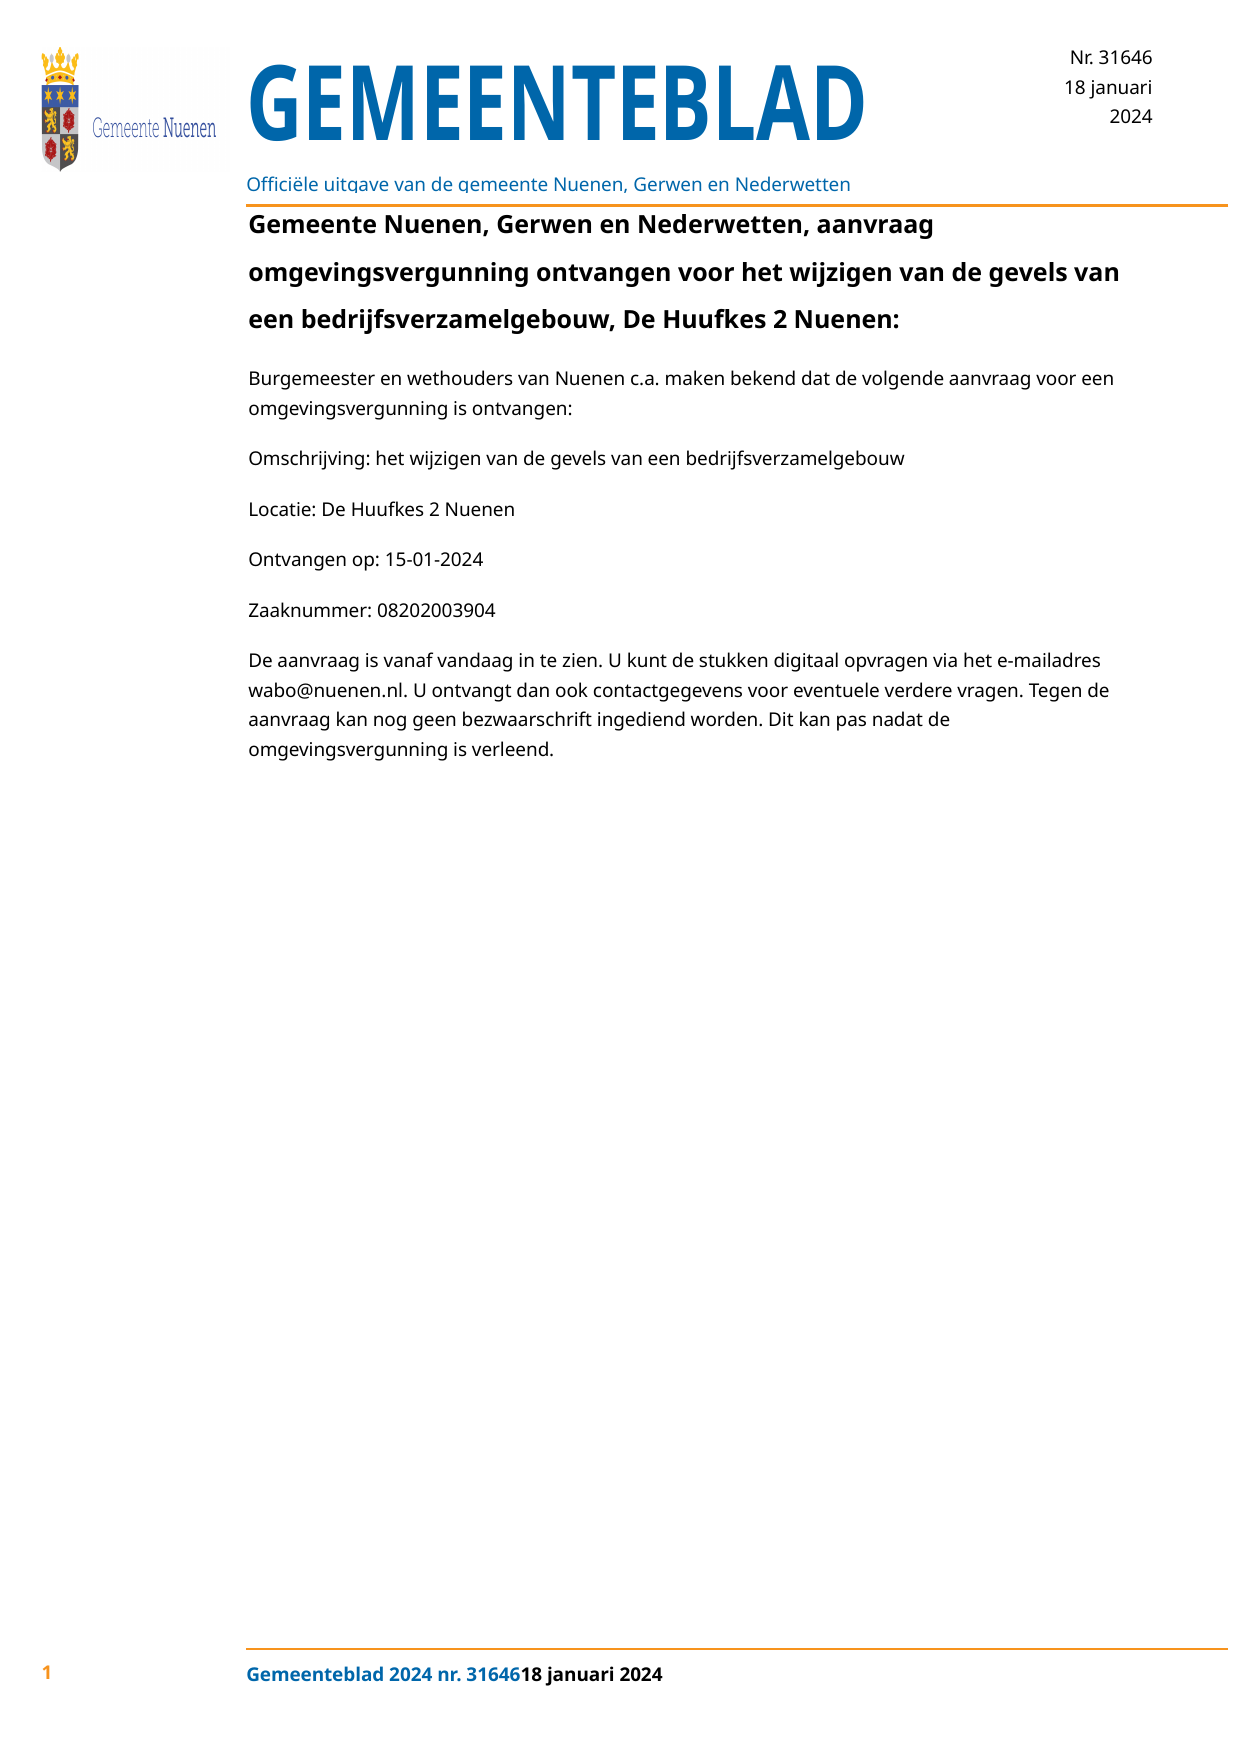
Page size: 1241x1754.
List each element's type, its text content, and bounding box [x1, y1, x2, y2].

text Burgemeester en wethouders van Nuenen c.a. maken bekend dat de volgende aanvraag voor een omgevingsvergunning is ontvangen: [248, 366, 1152, 421]
text De aanvraag is vanaf vandaag in te zien. U kunt de stukken digitaal opvragen via het e-mailadres wabo@nuenen.nl. U ontvangt dan ook contactgegevens voor eventuele verdere vragen. Tegen de aanvraag kan nog geen bezwaarschrift ingediend worden. Dit kan pas nadat de omgevingsvergunning is verleend. [248, 647, 1152, 762]
text Zaaknummer: 08202003904 [248, 597, 1152, 622]
text Locatie: De Huufkes 2 Nuenen [248, 496, 1152, 522]
text Omschrijving: het wijzigen van de gevels van een bedrijfsverzamelgebouw [248, 446, 1152, 471]
text Ontvangen op: 15-01-2024 [248, 546, 1152, 572]
picture [41, 47, 231, 172]
text Gemeente Nuenen, Gerwen en Nederwetten, aanvraag omgevingsvergunning ontvangen voor het wijzigen van de gevels van een bedrijfsverzamelgebouw, De Huufkes 2 Nuenen: [248, 207, 1152, 336]
